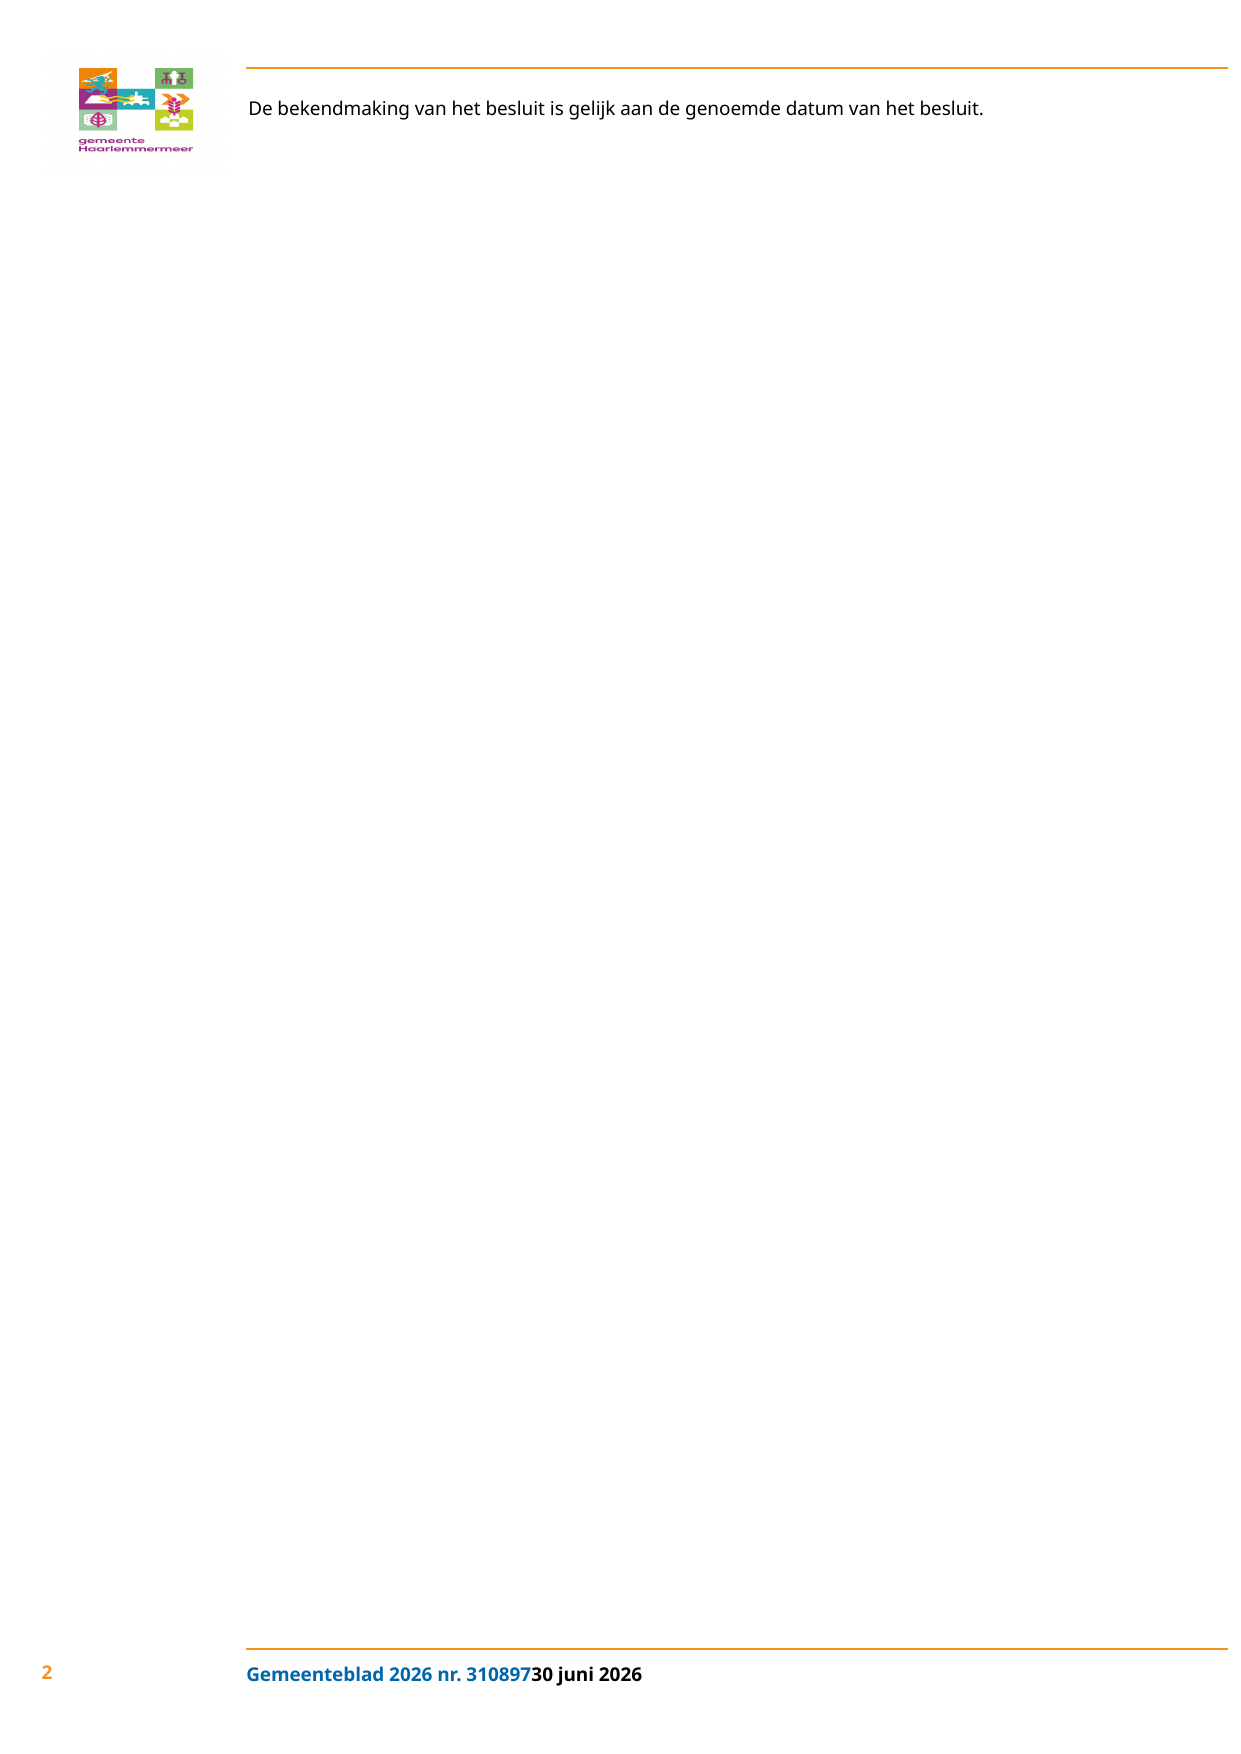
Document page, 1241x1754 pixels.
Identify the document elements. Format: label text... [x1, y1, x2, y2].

picture [41, 47, 231, 172]
text De bekendmaking van het besluit is gelijk aan de genoemde datum van het besluit. [248, 95, 1152, 121]
